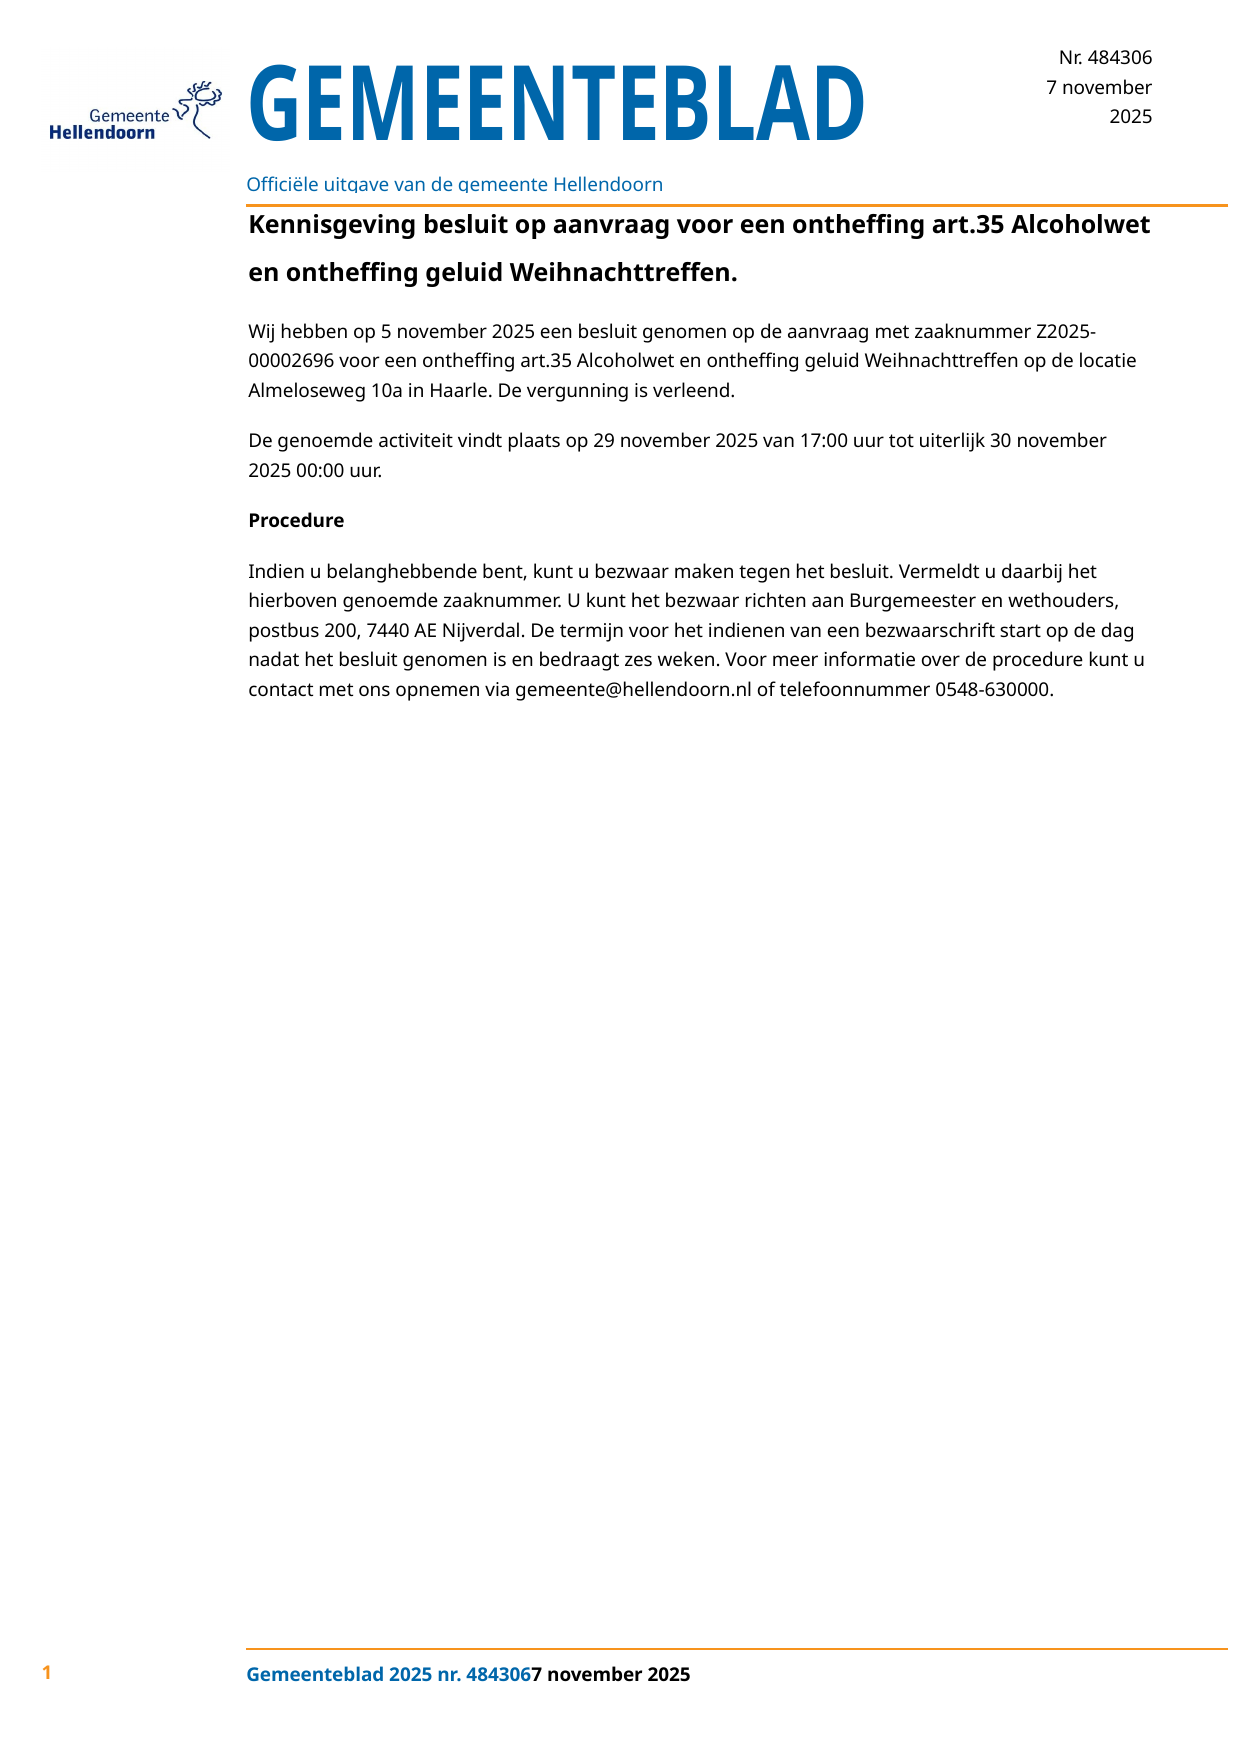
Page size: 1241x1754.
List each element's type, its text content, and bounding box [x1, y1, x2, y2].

text Procedure [248, 507, 1152, 533]
text Kennisgeving besluit op aanvraag voor een ontheffing art.35 Alcoholwet en ontheffing geluid Weihnachttreffen. [248, 207, 1152, 288]
text De genoemde activiteit vindt plaats op 29 november 2025 van 17:00 uur tot uiterlijk 30 november 2025 00:00 uur. [248, 427, 1152, 483]
text Wij hebben op 5 november 2025 een besluit genomen op de aanvraag met zaaknummer Z2025-00002696 voor een ontheffing art.35 Alcoholwet en ontheffing geluid Weihnachttreffen op de locatie Almeloseweg 10a in Haarle. De vergunning is verleend. [248, 318, 1152, 403]
picture [41, 47, 231, 172]
text Indien u belanghebbende bent, kunt u bezwaar maken tegen het besluit. Vermeldt u daarbij het hierboven genoemde zaaknummer. U kunt het bezwaar richten aan Burgemeester en wethouders, postbus 200, 7440 AE Nijverdal. De termijn voor het indienen van een bezwaarschrift start op de dag nadat het besluit genomen is en bedraagt zes weken. Voor meer informatie over de procedure kunt u contact met ons opnemen via gemeente@hellendoorn.nl of telefoonnummer 0548-630000. [248, 558, 1152, 702]
